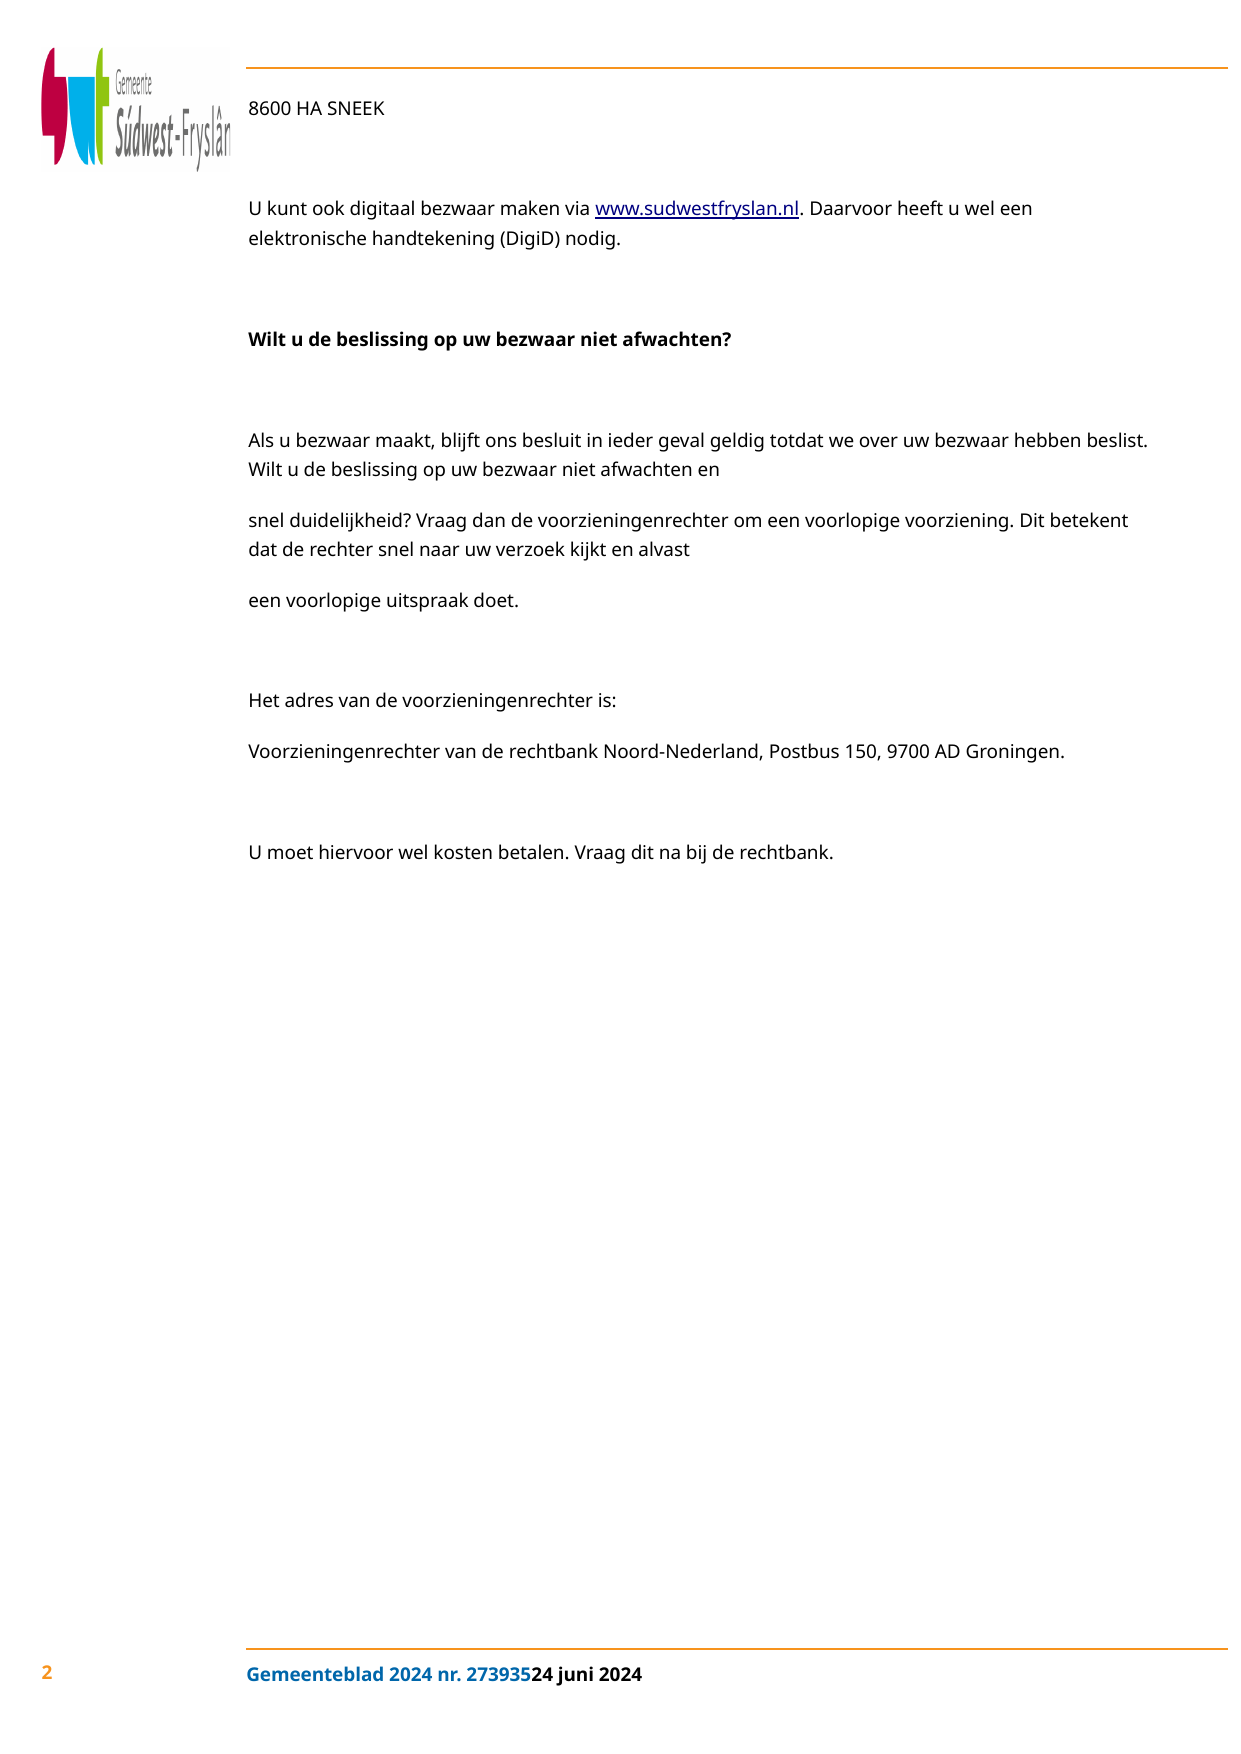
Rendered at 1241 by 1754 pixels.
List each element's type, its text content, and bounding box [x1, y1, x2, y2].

text een voorlopige uitspraak doet. [248, 587, 1152, 613]
text 8600 HA SNEEK [248, 95, 1152, 121]
text Wilt u de beslissing op uw bezwaar niet afwachten? [248, 326, 1152, 352]
picture [41, 47, 231, 172]
text U moet hiervoor wel kosten betalen. Vraag dit na bij de rechtbank. [248, 839, 1152, 865]
text Voorzieningenrechter van de rechtbank Noord-Nederland, Postbus 150, 9700 AD Groningen. [248, 738, 1152, 764]
text Het adres van de voorzieningenrechter is: [248, 688, 1152, 713]
text Als u bezwaar maakt, blijft ons besluit in ieder geval geldig totdat we over uw bezwaar hebben beslist. Wilt u de beslissing op uw bezwaar niet afwachten en [248, 427, 1152, 482]
text snel duidelijkheid? Vraag dan de voorzieningenrechter om een voorlopige voorziening. Dit betekent dat de rechter snel naar uw verzoek kijkt en alvast [248, 507, 1152, 562]
text U kunt ook digitaal bezwaar maken via www.sudwestfryslan.nl. Daarvoor heeft u wel een elektronische handtekening (DigiD) nodig. [248, 196, 1152, 251]
